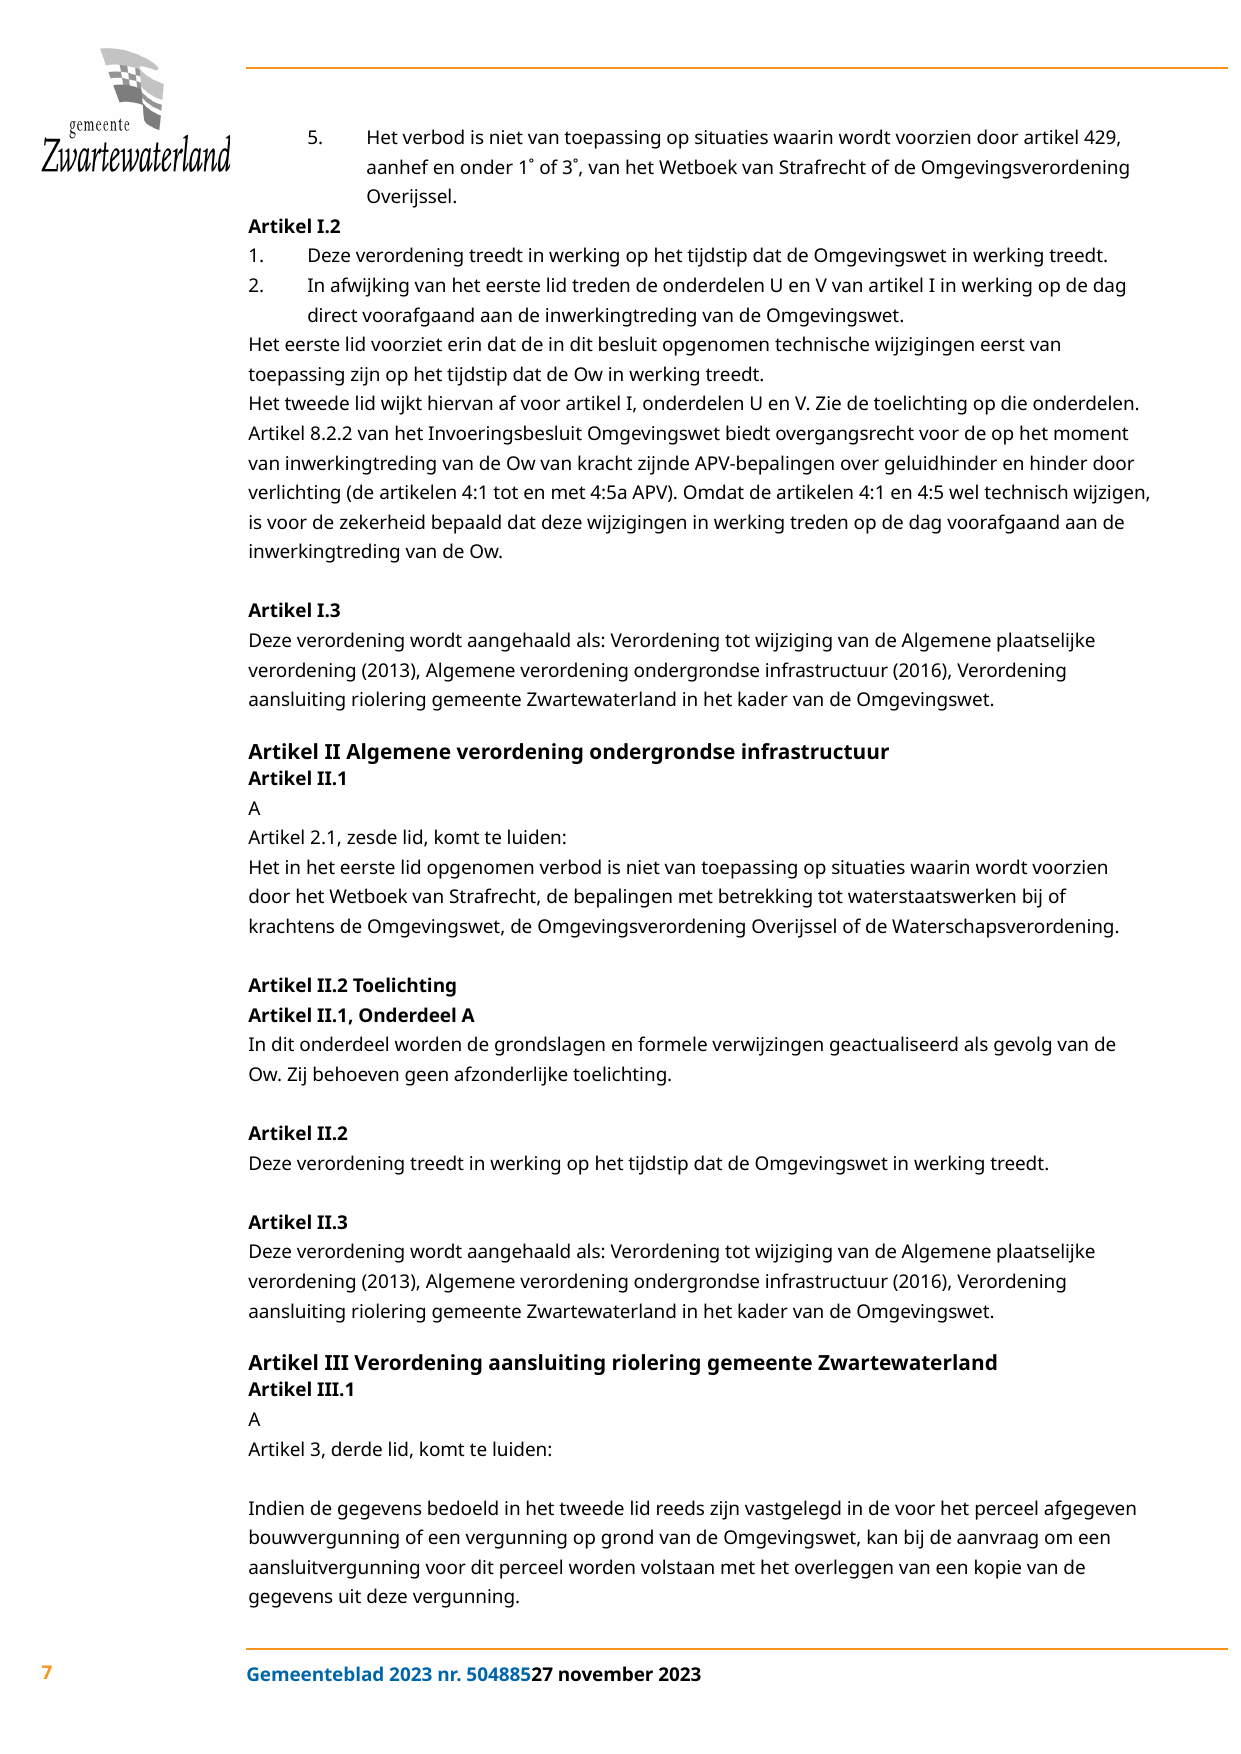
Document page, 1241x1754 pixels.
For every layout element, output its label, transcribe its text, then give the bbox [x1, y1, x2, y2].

text Artikel 2.1, zesde lid, komt te luiden: [248, 824, 1152, 850]
text Deze verordening wordt aangehaald als: Verordening tot wijziging van de Algemene plaatselijke verordening (2013), Algemene verordening ondergrondse infrastructuur (2016), Verordening aansluiting riolering gemeente Zwartewaterland in het kader van de Omgevingswet. [248, 627, 1152, 712]
text Het tweede lid wijkt hiervan af voor artikel I, onderdelen U en V. Zie de toelichting op die onderdelen. Artikel 8.2.2 van het Invoeringsbesluit Omgevingswet biedt overgangsrecht voor de op het moment van inwerkingtreding van de Ow van kracht zijnde APV-bepalingen over geluidhinder en hinder door verlichting (de artikelen 4:1 tot en met 4:5a APV). Omdat de artikelen 4:1 en 4:5 wel technisch wijzigen, is voor de zekerheid bepaald dat deze wijzigingen in werking treden op de dag voorafgaand aan de inwerkingtreding van de Ow. [248, 391, 1152, 564]
picture [41, 47, 231, 172]
text Deze verordening wordt aangehaald als: Verordening tot wijziging van de Algemene plaatselijke verordening (2013), Algemene verordening ondergrondse infrastructuur (2016), Verordening aansluiting riolering gemeente Zwartewaterland in het kader van de Omgevingswet. [248, 1239, 1152, 1323]
list In afwijking van het eerste lid treden de onderdelen U en V van artikel I in werking op de dag direct voorafgaand aan de inwerkingtreding van de Omgevingswet. [248, 272, 1152, 328]
text Artikel 3, derde lid, komt te luiden: [248, 1436, 1152, 1462]
text Het in het eerste lid opgenomen verbod is niet van toepassing op situaties waarin wordt voorzien door het Wetboek van Strafrecht, de bepalingen met betrekking tot waterstaatswerken bij of krachtens de Omgevingswet, de Omgevingsverordening Overijssel of de Waterschapsverordening. [248, 854, 1152, 939]
text Artikel II.3 [248, 1209, 1152, 1235]
text Artikel II.2 Toelichting [248, 972, 1152, 998]
list Het verbod is niet van toepassing op situaties waarin wordt voorzien door artikel 429, aanhef en onder 1˚ of 3˚, van het Wetboek van Strafrecht of de Omgevingsverordening Overijssel. [307, 124, 1152, 209]
text Deze verordening treedt in werking op het tijdstip dat de Omgevingswet in werking treedt. [248, 1150, 1152, 1176]
text A [248, 1406, 1152, 1432]
text A [248, 795, 1152, 821]
text Artikel III.1 [248, 1377, 1152, 1402]
text Artikel II Algemene verordening ondergrondse infrastructuur [248, 737, 1152, 765]
text Artikel II.2 [248, 1120, 1152, 1146]
text Artikel I.3 [248, 598, 1152, 623]
text Indien de gegevens bedoeld in het tweede lid reeds zijn vastgelegd in de voor het perceel afgegeven bouwvergunning of een vergunning op grond van de Omgevingswet, kan bij de aanvraag om een aansluitvergunning voor dit perceel worden volstaan met het overleggen van een kopie van de gegevens uit deze vergunning. [248, 1495, 1152, 1609]
list Deze verordening treedt in werking op het tijdstip dat de Omgevingswet in werking treedt. [248, 243, 1152, 268]
text Artikel II.1, Onderdeel A [248, 1002, 1152, 1028]
text Artikel I.2 [248, 213, 1152, 239]
text Het eerste lid voorziet erin dat de in dit besluit opgenomen technische wijzigingen eerst van toepassing zijn op het tijdstip dat de Ow in werking treedt. [248, 331, 1152, 387]
text Artikel III Verordening aansluiting riolering gemeente Zwartewaterland [248, 1348, 1152, 1377]
text Artikel II.1 [248, 765, 1152, 791]
text In dit onderdeel worden de grondslagen en formele verwijzingen geactualiseerd als gevolg van de Ow. Zij behoeven geen afzonderlijke toelichting. [248, 1032, 1152, 1087]
